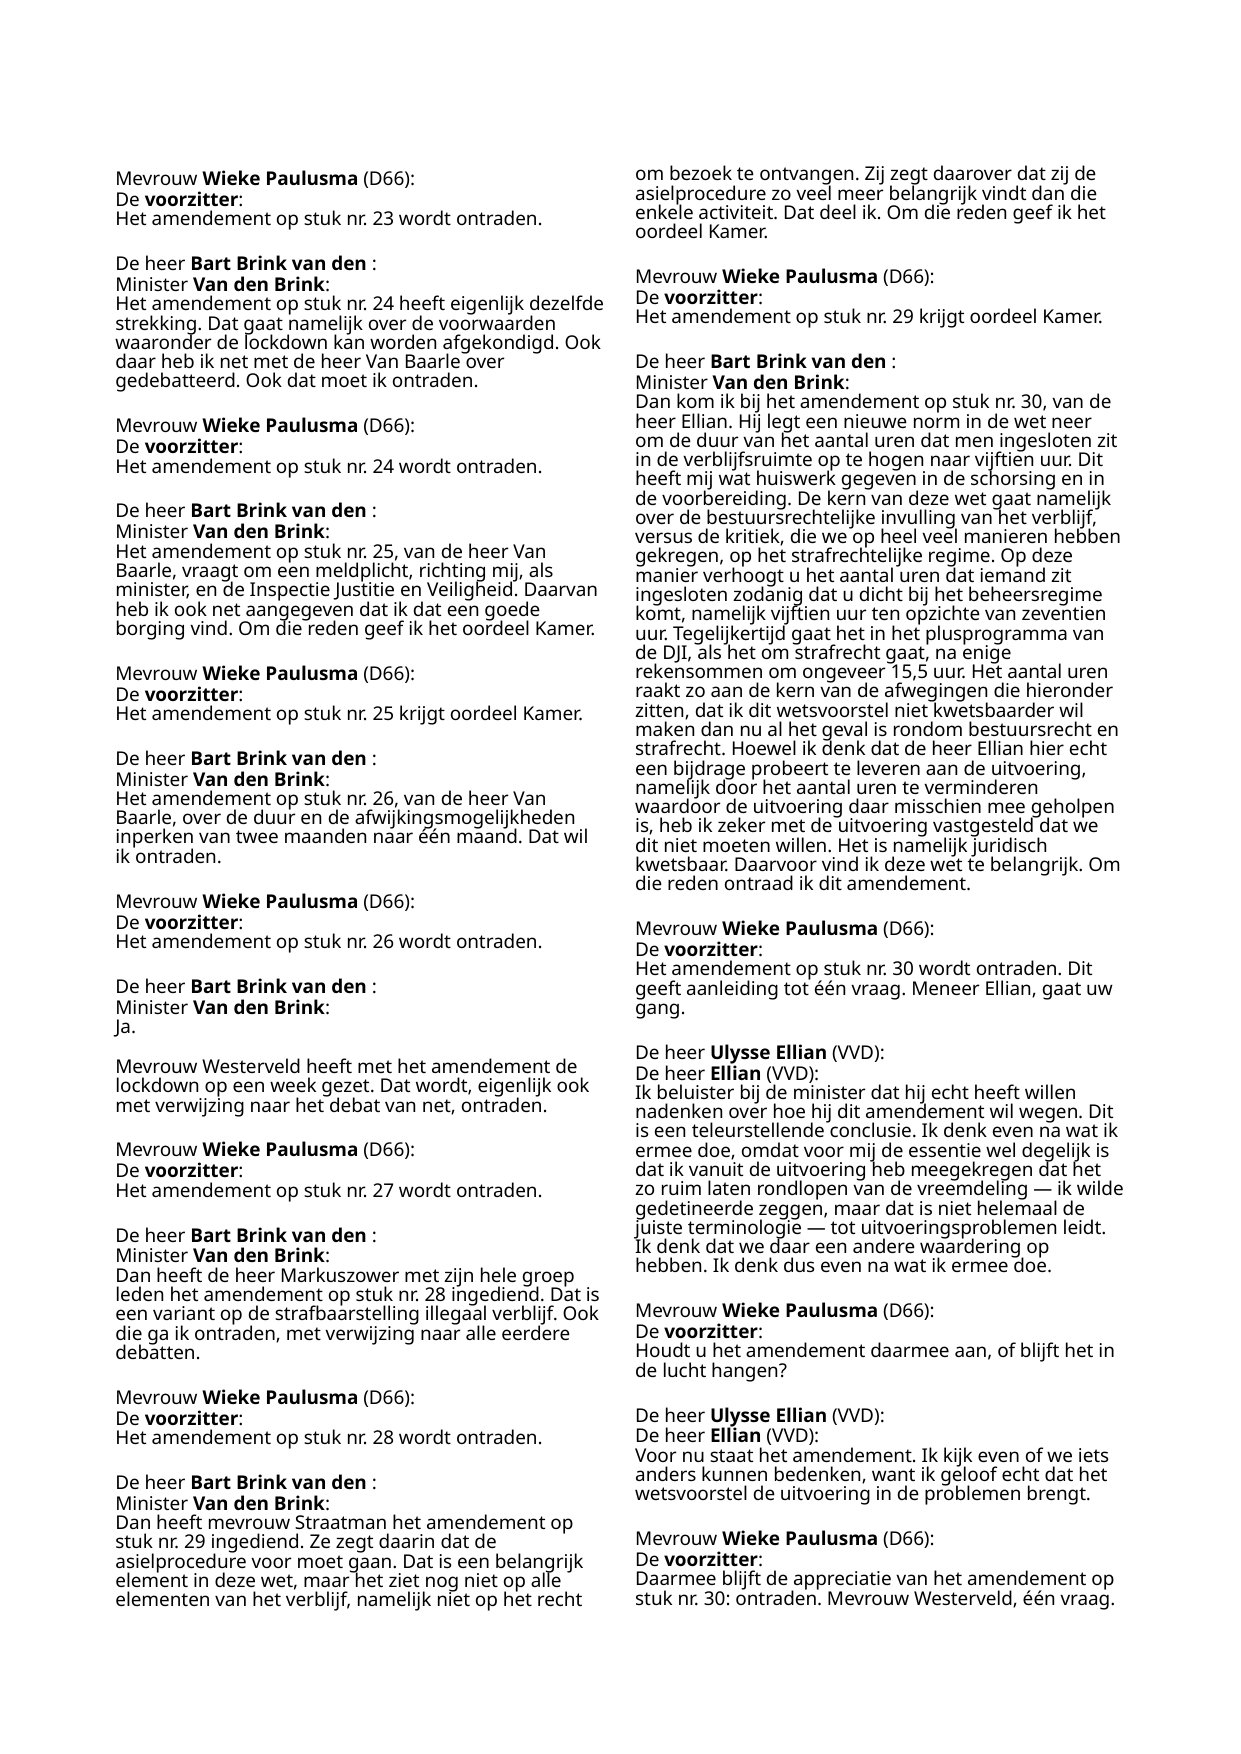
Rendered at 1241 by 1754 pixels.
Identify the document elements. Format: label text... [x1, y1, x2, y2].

text De heer Bart Brink van den : [635, 348, 1125, 374]
text Ik beluister bij de minister dat hij echt heeft willen nadenken over hoe hij dit amendement wil wegen. Dit is een teleurstellende conclusie. Ik denk even na wat ik ermee doe, omdat voor mij de essentie wel degelijk is dat ik vanuit de uitvoering heb meegekregen dat het zo ruim laten rondlopen van de vreemdeling — ik wilde gedetineerde zeggen, maar dat is niet helemaal de juiste terminologie — tot uitvoeringsproblemen leidt. Ik denk dat we daar een andere waardering op hebben. Ik denk dus even na wat ik ermee doe. [635, 1084, 1125, 1277]
text om bezoek te ontvangen. Zij zegt daarover dat zij de asielprocedure zo veel meer belangrijk vindt dan die enkele activiteit. Dat deel ik. Om die reden geef ik het oordeel Kamer. [635, 165, 1125, 242]
text De heer Bart Brink van den : [115, 973, 605, 999]
text Het amendement op stuk nr. 29 krijgt oordeel Kamer. [635, 308, 1125, 327]
text Het amendement op stuk nr. 26, van de heer Van Baarle, over de duur en de afwijkingsmogelijkheden inperken van twee maanden naar één maand. Dat wil ik ontraden. [115, 790, 605, 867]
text Het amendement op stuk nr. 24 wordt ontraden. [115, 458, 605, 477]
text Minister Van den Brink: [115, 999, 605, 1018]
text Houdt u het amendement daarmee aan, of blijft het in de lucht hangen? [635, 1342, 1125, 1381]
text Mevrouw Wieke Paulusma (D66): [115, 1384, 605, 1410]
text De heer Bart Brink van den : [115, 250, 605, 276]
text De heer Bart Brink van den : [115, 745, 605, 771]
text Minister Van den Brink: [115, 1247, 605, 1267]
text Het amendement op stuk nr. 30 wordt ontraden. Dit geeft aanleiding tot één vraag. Meneer Ellian, gaat uw gang. [635, 960, 1125, 1018]
text Het amendement op stuk nr. 25 krijgt oordeel Kamer. [115, 705, 605, 724]
text Mevrouw Wieke Paulusma (D66): [115, 888, 605, 914]
text Mevrouw Wieke Paulusma (D66): [635, 1525, 1125, 1551]
text De heer Bart Brink van den : [115, 1469, 605, 1495]
text De voorzitter: [635, 941, 1125, 960]
text De voorzitter: [115, 1162, 605, 1182]
text Mevrouw Wieke Paulusma (D66): [115, 660, 605, 686]
text Minister Van den Brink: [115, 1495, 605, 1514]
text Voor nu staat het amendement. Ik kijk even of we iets anders kunnen bedenken, want ik geloof echt dat het wetsvoorstel de uitvoering in de problemen brengt. [635, 1447, 1125, 1504]
text Minister Van den Brink: [115, 523, 605, 543]
text Daarmee blijft de appreciatie van het amendement op stuk nr. 30: ontraden. Mevrouw Westerveld, één vraag. [635, 1570, 1125, 1609]
text De heer Ulysse Ellian (VVD): [635, 1402, 1125, 1427]
text De voorzitter: [635, 1323, 1125, 1342]
text De voorzitter: [635, 289, 1125, 308]
text Mevrouw Wieke Paulusma (D66): [635, 1297, 1125, 1323]
text De heer Bart Brink van den : [115, 1222, 605, 1247]
text Ja. [115, 1018, 605, 1037]
text Minister Van den Brink: [115, 771, 605, 790]
text Mevrouw Wieke Paulusma (D66): [115, 165, 605, 191]
text De voorzitter: [115, 1410, 605, 1429]
text Het amendement op stuk nr. 27 wordt ontraden. [115, 1182, 605, 1201]
text De heer Ulysse Ellian (VVD): [635, 1039, 1125, 1064]
text De heer Bart Brink van den : [115, 498, 605, 523]
text Dan heeft mevrouw Straatman het amendement op stuk nr. 29 ingediend. Ze zegt daarin dat de asielprocedure voor moet gaan. Dat is een belangrijk element in deze wet, maar het ziet nog niet op alle elementen van het verblijf, namelijk niet op het recht [115, 1514, 605, 1610]
text De heer Ellian (VVD): [635, 1064, 1125, 1084]
text Minister Van den Brink: [115, 276, 605, 295]
text Het amendement op stuk nr. 23 wordt ontraden. [115, 210, 605, 229]
text De voorzitter: [115, 438, 605, 458]
text Mevrouw Wieke Paulusma (D66): [115, 1137, 605, 1162]
text Het amendement op stuk nr. 24 heeft eigenlijk dezelfde strekking. Dat gaat namelijk over de voorwaarden waaronder de lockdown kan worden afgekondigd. Ook daar heb ik net met de heer Van Baarle over gedebatteerd. Ook dat moet ik ontraden. [115, 295, 605, 392]
text De voorzitter: [115, 191, 605, 210]
text Het amendement op stuk nr. 25, van de heer Van Baarle, vraagt om een meldplicht, richting mij, als minister, en de Inspectie Justitie en Veiligheid. Daarvan heb ik ook net aangegeven dat ik dat een goede borging vind. Om die reden geef ik het oordeel Kamer. [115, 543, 605, 639]
text Minister Van den Brink: [635, 374, 1125, 393]
text De voorzitter: [115, 686, 605, 705]
text De voorzitter: [635, 1551, 1125, 1570]
text Mevrouw Westerveld heeft met het amendement de lockdown op een week gezet. Dat wordt, eigenlijk ook met verwijzing naar het debat van net, ontraden. [115, 1058, 605, 1116]
text De heer Ellian (VVD): [635, 1427, 1125, 1447]
text Dan kom ik bij het amendement op stuk nr. 30, van de heer Ellian. Hij legt een nieuwe norm in de wet neer om de duur van het aantal uren dat men ingesloten zit in de verblijfsruimte op te hogen naar vijftien uur. Dit heeft mij wat huiswerk gegeven in de schorsing en in de voorbereiding. De kern van deze wet gaat namelijk over de bestuursrechtelijke invulling van het verblijf, versus de kritiek, die we op heel veel manieren hebben gekregen, op het strafrechtelijke regime. Op deze manier verhoogt u het aantal uren dat iemand zit ingesloten zodanig dat u dicht bij het beheersregime komt, namelijk vijftien uur ten opzichte van zeventien uur. Tegelijkertijd gaat het in het plusprogramma van de DJI, als het om strafrecht gaat, na enige rekensommen om ongeveer 15,5 uur. Het aantal uren raakt zo aan de kern van de afwegingen die hieronder zitten, dat ik dit wetsvoorstel niet kwetsbaarder wil maken dan nu al het geval is rondom bestuursrecht en strafrecht. Hoewel ik denk dat de heer Ellian hier echt een bijdrage probeert te leveren aan de uitvoering, namelijk door het aantal uren te verminderen waardoor de uitvoering daar misschien mee geholpen is, heb ik zeker met de uitvoering vastgesteld dat we dit niet moeten willen. Het is namelijk juridisch kwetsbaar. Daarvoor vind ik deze wet te belangrijk. Om die reden ontraad ik dit amendement. [635, 393, 1125, 894]
text Het amendement op stuk nr. 28 wordt ontraden. [115, 1429, 605, 1448]
text Het amendement op stuk nr. 26 wordt ontraden. [115, 933, 605, 952]
text Dan heeft de heer Markuszower met zijn hele groep leden het amendement op stuk nr. 28 ingediend. Dat is een variant op de strafbaarstelling illegaal verblijf. Ook die ga ik ontraden, met verwijzing naar alle eerdere debatten. [115, 1267, 605, 1363]
text Mevrouw Wieke Paulusma (D66): [635, 915, 1125, 941]
text Mevrouw Wieke Paulusma (D66): [115, 413, 605, 438]
text Mevrouw Wieke Paulusma (D66): [635, 263, 1125, 289]
text De voorzitter: [115, 914, 605, 933]
